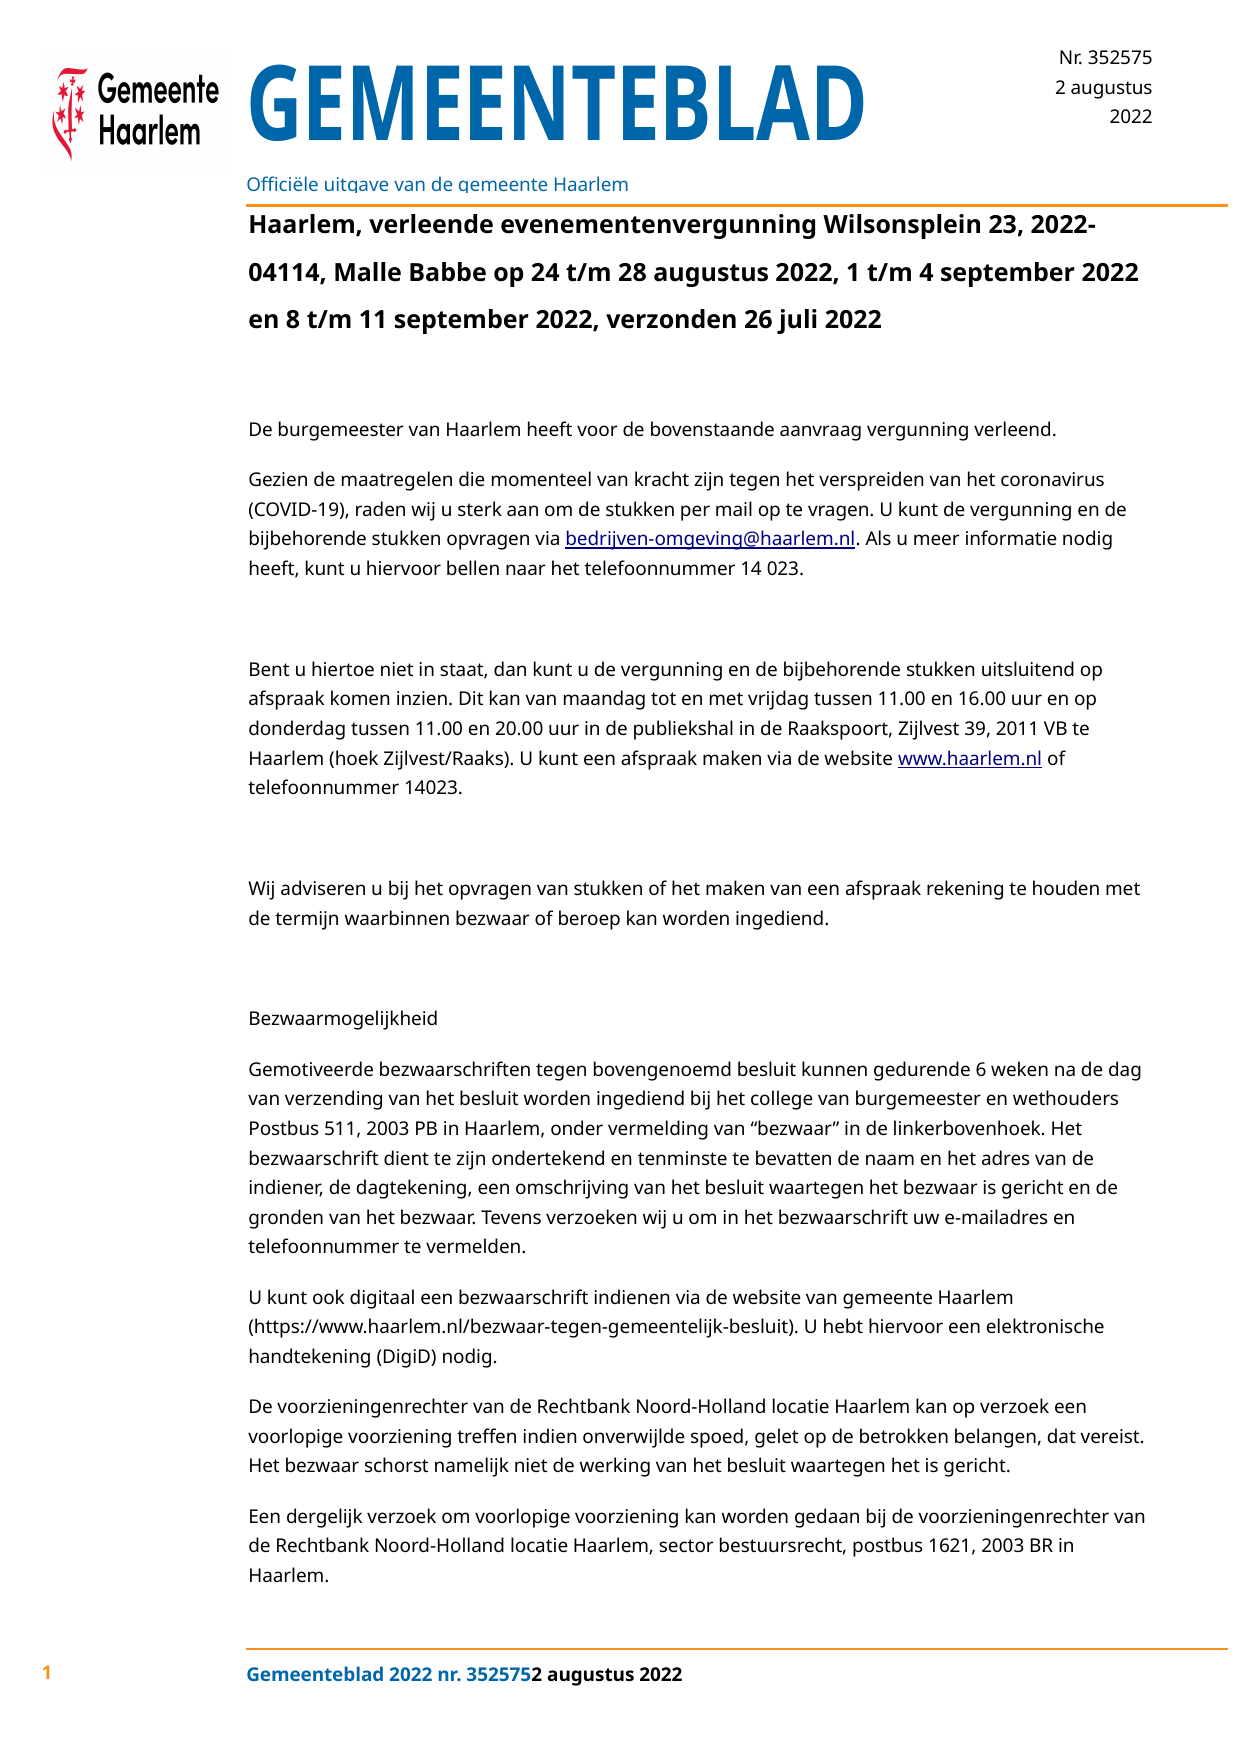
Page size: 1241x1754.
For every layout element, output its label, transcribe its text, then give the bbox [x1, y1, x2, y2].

text De voorzieningenrechter van de Rechtbank Noord-Holland locatie Haarlem kan op verzoek een voorlopige voorziening treffen indien onverwijlde spoed, gelet op de betrokken belangen, dat vereist. Het bezwaar schorst namelijk niet de werking van het besluit waartegen het is gericht. [248, 1393, 1152, 1478]
text Haarlem, verleende evenementenvergunning Wilsonsplein 23, 2022-04114, Malle Babbe op 24 t/m 28 augustus 2022, 1 t/m 4 september 2022 en 8 t/m 11 september 2022, verzonden 26 juli 2022 [248, 207, 1152, 336]
text U kunt ook digitaal een bezwaarschrift indienen via de website van gemeente Haarlem (https://www.haarlem.nl/bezwaar-tegen-gemeentelijk-besluit). U hebt hiervoor een elektronische handtekening (DigiD) nodig. [248, 1284, 1152, 1369]
text De burgemeester van Haarlem heeft voor de bovenstaande aanvraag vergunning verleend. [248, 416, 1152, 442]
text Gemotiveerde bezwaarschriften tegen bovengenoemd besluit kunnen gedurende 6 weken na de dag van verzending van het besluit worden ingediend bij het college van burgemeester en wethouders Postbus 511, 2003 PB in Haarlem, onder vermelding van “bezwaar” in de linkerbovenhoek. Het bezwaarschrift dient te zijn ondertekend en tenminste te bevatten de naam en het adres van de indiener, de dagtekening, een omschrijving van het besluit waartegen het bezwaar is gericht en de gronden van het bezwaar. Tevens verzoeken wij u om in het bezwaarschrift uw e-mailadres en telefoonnummer te vermelden. [248, 1056, 1152, 1259]
picture [41, 47, 231, 172]
text Gezien de maatregelen die momenteel van kracht zijn tegen het verspreiden van het coronavirus (COVID-19), raden wij u sterk aan om de stukken per mail op te vragen. U kunt de vergunning en de bijbehorende stukken opvragen via bedrijven-omgeving@haarlem.nl. Als u meer informatie nodig heeft, kunt u hiervoor bellen naar het telefoonnummer 14 023. [248, 466, 1152, 581]
text Bezwaarmogelijkheid [248, 1006, 1152, 1031]
text Bent u hiertoe niet in staat, dan kunt u de vergunning en de bijbehorende stukken uitsluitend op afspraak komen inzien. Dit kan van maandag tot en met vrijdag tussen 11.00 en 16.00 uur en op donderdag tussen 11.00 en 20.00 uur in de publiekshal in de Raakspoort, Zijlvest 39, 2011 VB te Haarlem (hoek Zijlvest/Raaks). U kunt een afspraak maken via de website www.haarlem.nl of telefoonnummer 14023. [248, 656, 1152, 800]
text Wij adviseren u bij het opvragen van stukken of het maken van een afspraak rekening te houden met de termijn waarbinnen bezwaar of beroep kan worden ingediend. [248, 875, 1152, 930]
text Een dergelijk verzoek om voorlopige voorziening kan worden gedaan bij de voorzieningenrechter van de Rechtbank Noord-Holland locatie Haarlem, sector bestuursrecht, postbus 1621, 2003 BR in Haarlem. [248, 1503, 1152, 1588]
